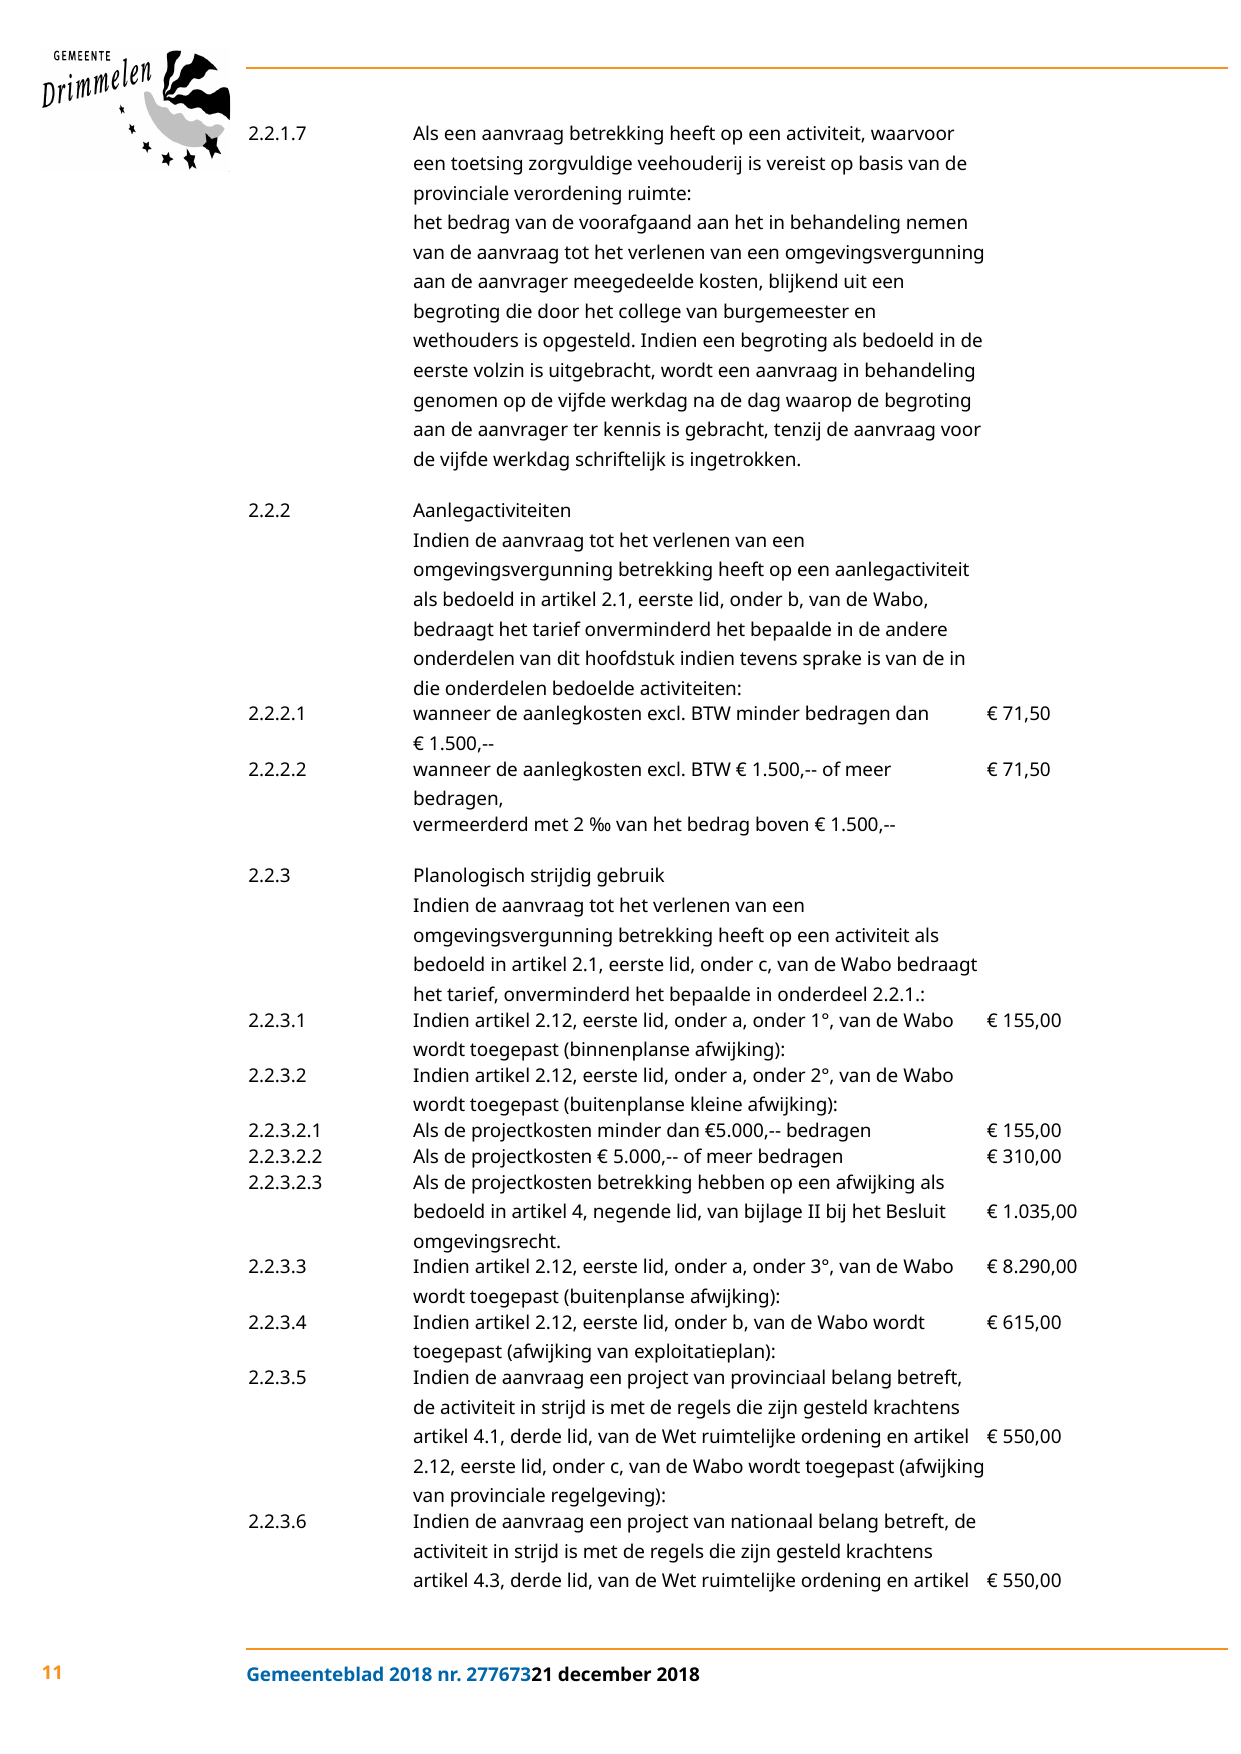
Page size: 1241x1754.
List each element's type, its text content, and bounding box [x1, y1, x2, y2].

table_cell Als de projectkosten € 5.000,-- of meer bedragen [413, 1143, 987, 1169]
table_cell 2.2.3 [248, 863, 413, 1007]
table_cell Als de projectkosten minder dan €5.000,-- bedragen [413, 1118, 987, 1143]
table_cell wanneer de aanlegkosten excl. BTW minder bedragen dan € 1.500,-- [413, 701, 987, 756]
table_cell Aanlegactiviteiten Indien de aanvraag tot het verlenen van een omgevingsvergunning betrekking heeft op een aanlegactiviteit als bedoeld in artikel 2.1, eerste lid, onder b, van de Wabo, bedraagt het tarief onverminderd het bepaalde in de andere onderdelen van dit hoofdstuk indien tevens sprake is van de in die onderdelen bedoelde activiteiten: [413, 498, 987, 701]
table_cell [413, 837, 987, 863]
table_cell [987, 863, 1152, 1007]
table_cell € 310,00 [987, 1143, 1152, 1169]
table_cell € 615,00 [987, 1309, 1152, 1364]
table_cell [987, 811, 1152, 837]
table_cell Planologisch strijdig gebruik Indien de aanvraag tot het verlenen van een omgevingsvergunning betrekking heeft op een activiteit als bedoeld in artikel 2.1, eerste lid, onder c, van de Wabo bedraagt het tarief, onverminderd het bepaalde in onderdeel 2.2.1.: [413, 863, 987, 1007]
table_cell [987, 95, 1152, 121]
table_cell € 155,00 [987, 1118, 1152, 1143]
picture [41, 47, 231, 172]
table_cell € 8.290,00 [987, 1254, 1152, 1309]
table_cell [987, 498, 1152, 701]
table_cell [413, 472, 987, 497]
table_cell [987, 1062, 1152, 1117]
table_cell 2.2.3.3 [248, 1254, 413, 1309]
table_cell wanneer de aanlegkosten excl. BTW € 1.500,-- of meer bedragen, [413, 756, 987, 811]
table_cell 2.2.2.1 [248, 701, 413, 756]
table_cell € 550,00 [987, 1509, 1152, 1593]
table_cell Indien artikel 2.12, eerste lid, onder a, onder 1°, van de Wabo wordt toegepast (binnenplanse afwijking): [413, 1007, 987, 1062]
table_cell Als de projectkosten betrekking hebben op een afwijking als bedoeld in artikel 4, negende lid, van bijlage II bij het Besluit omgevingsrecht. [413, 1169, 987, 1254]
table_cell € 155,00 [987, 1007, 1152, 1062]
table_cell 2.2.2 [248, 498, 413, 701]
table_cell [248, 811, 413, 837]
table_cell 2.2.3.6 [248, 1509, 413, 1593]
table_cell Indien de aanvraag een project van nationaal belang betreft, de activiteit in strijd is met de regels die zijn gesteld krachtens artikel 4.3, derde lid, van de Wet ruimtelijke ordening en artikel [413, 1509, 987, 1593]
table_cell 2.2.3.2.3 [248, 1169, 413, 1254]
table_cell Indien de aanvraag een project van provinciaal belang betreft, de activiteit in strijd is met de regels die zijn gesteld krachtens artikel 4.1, derde lid, van de Wet ruimtelijke ordening en artikel 2.12, eerste lid, onder c, van de Wabo wordt toegepast (afwijking van provinciale regelgeving): [413, 1364, 987, 1508]
table_cell [987, 837, 1152, 863]
table_cell [248, 95, 413, 121]
table_cell vermeerderd met 2 ‰ van het bedrag boven € 1.500,-- [413, 811, 987, 837]
table_cell Indien artikel 2.12, eerste lid, onder a, onder 2°, van de Wabo wordt toegepast (buitenplanse kleine afwijking): [413, 1062, 987, 1117]
table_cell Indien artikel 2.12, eerste lid, onder a, onder 3°, van de Wabo wordt toegepast (buitenplanse afwijking): [413, 1254, 987, 1309]
table_cell € 1.035,00 [987, 1169, 1152, 1254]
table_cell [413, 95, 987, 121]
table_cell 2.2.3.4 [248, 1309, 413, 1364]
table_cell € 71,50 [987, 701, 1152, 756]
table_cell Als een aanvraag betrekking heeft op een activiteit, waarvoor een toetsing zorgvuldige veehouderij is vereist op basis van de provinciale verordening ruimte: het bedrag van de voorafgaand aan het in behandeling nemen van de aanvraag tot het verlenen van een omgevingsvergunning aan de aanvrager meegedeelde kosten, blijkend uit een begroting die door het college van burgemeester en wethouders is opgesteld. Indien een begroting als bedoeld in de eerste volzin is uitgebracht, wordt een aanvraag in behandeling genomen op de vijfde werkdag na de dag waarop de begroting aan de aanvrager ter kennis is gebracht, tenzij de aanvraag voor de vijfde werkdag schriftelijk is ingetrokken. [413, 121, 987, 472]
table_cell 2.2.1.7 [248, 121, 413, 472]
table_cell 2.2.2.2 [248, 756, 413, 811]
table_cell [248, 837, 413, 863]
table_cell 2.2.3.2 [248, 1062, 413, 1117]
table_cell 2.2.3.5 [248, 1364, 413, 1508]
table_cell € 71,50 [987, 756, 1152, 811]
table_cell [987, 121, 1152, 472]
table_cell Indien artikel 2.12, eerste lid, onder b, van de Wabo wordt toegepast (afwijking van exploitatieplan): [413, 1309, 987, 1364]
table_cell 2.2.3.1 [248, 1007, 413, 1062]
table_cell 2.2.3.2.2 [248, 1143, 413, 1169]
table_cell € 550,00 [987, 1364, 1152, 1508]
table_cell 2.2.3.2.1 [248, 1118, 413, 1143]
table_cell [248, 472, 413, 497]
table_cell [987, 472, 1152, 497]
